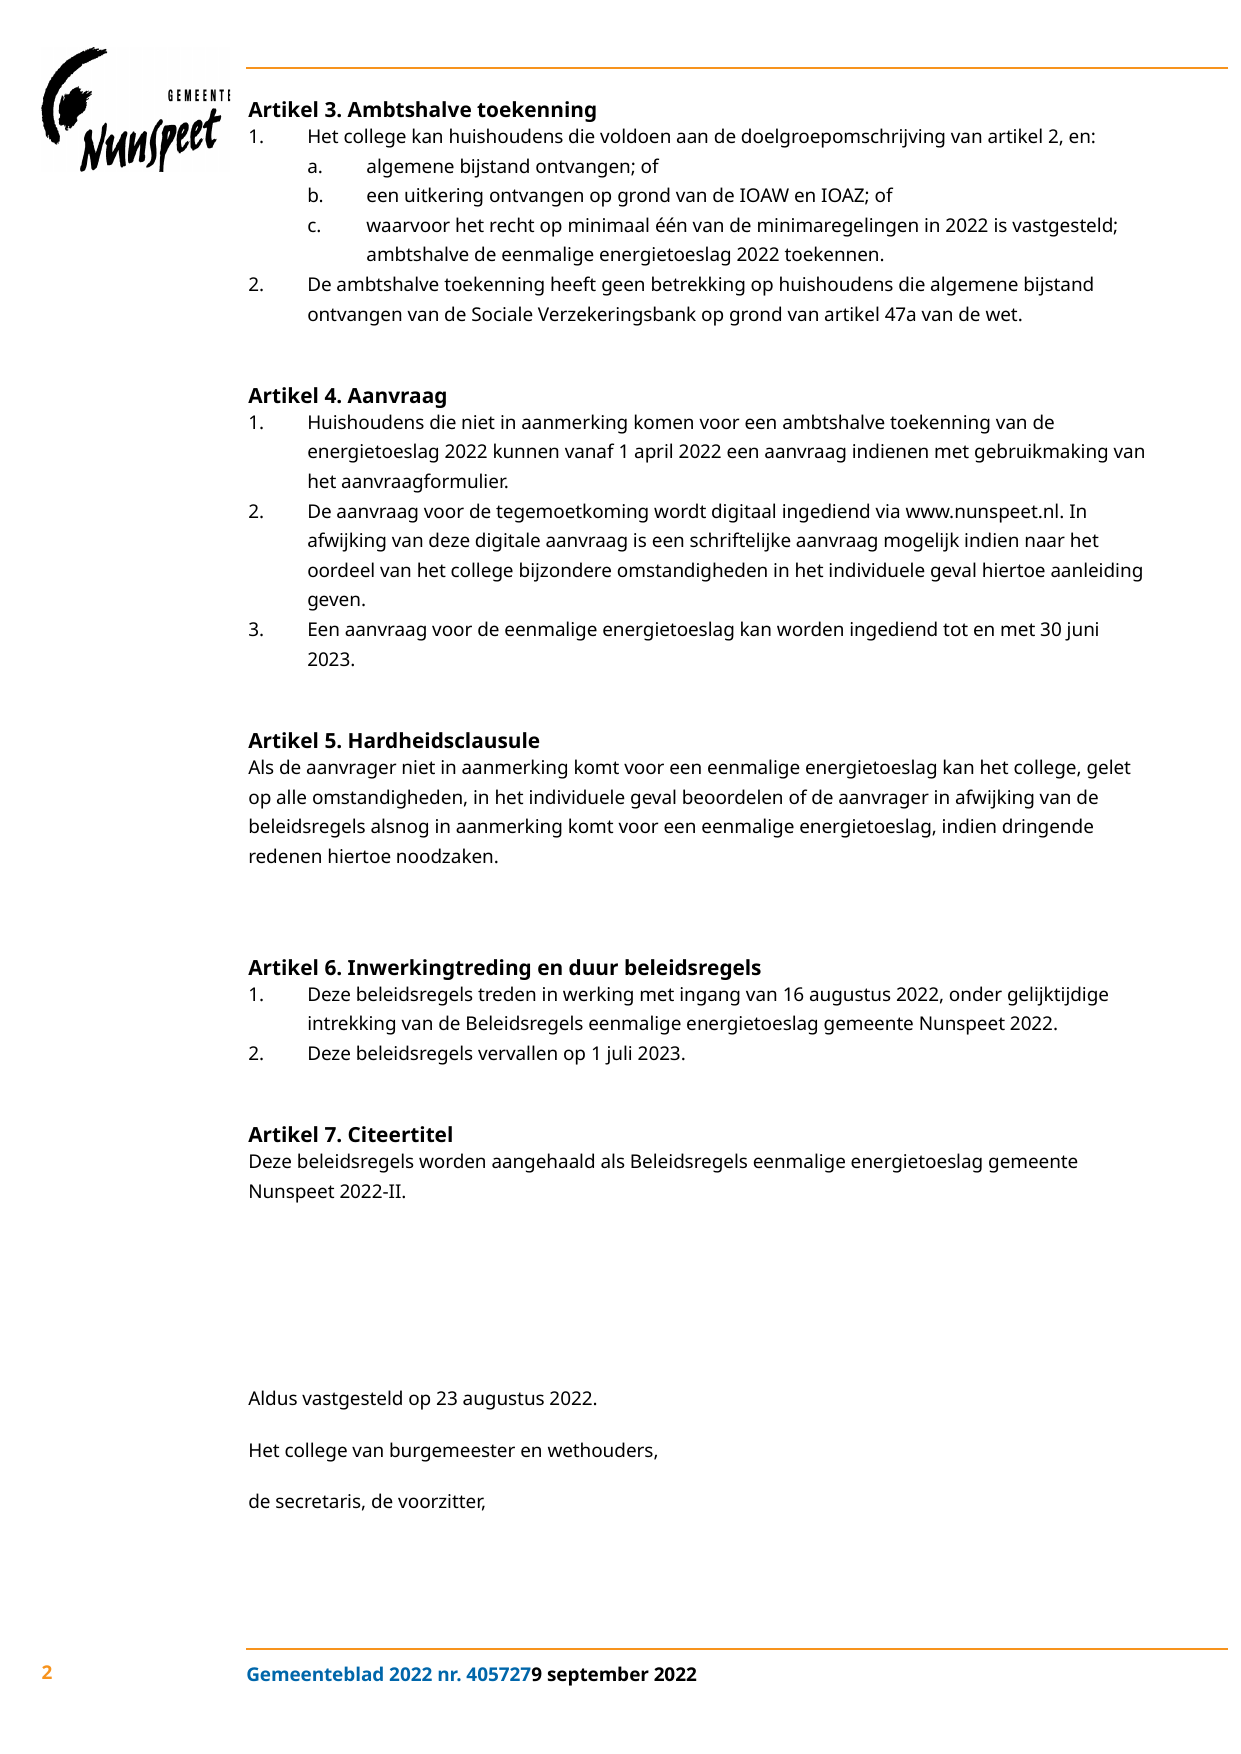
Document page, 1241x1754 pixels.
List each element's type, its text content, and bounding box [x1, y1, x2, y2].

picture [41, 47, 231, 172]
list een uitkering ontvangen op grond van de IOAW en IOAZ; of [307, 182, 1152, 208]
text Artikel 7. Citeertitel [248, 1120, 1152, 1149]
text Het college van burgemeester en wethouders, [248, 1437, 1152, 1462]
list Deze beleidsregels vervallen op 1 juli 2023. [248, 1040, 1152, 1066]
text Artikel 5. Hardheidsclausule [248, 726, 1152, 754]
text de secretaris, de voorzitter, [248, 1488, 1152, 1514]
text Artikel 3. Ambtshalve toekenning [248, 95, 1152, 123]
text Artikel 4. Aanvraag [248, 381, 1152, 409]
list algemene bijstand ontvangen; of [307, 153, 1152, 178]
list De ambtshalve toekenning heeft geen betrekking op huishoudens die algemene bijstand ontvangen van de Sociale Verzekeringsbank op grond van artikel 47a van de wet. [248, 271, 1152, 326]
list Huishoudens die niet in aanmerking komen voor een ambtshalve toekenning van de energietoeslag 2022 kunnen vanaf 1 april 2022 een aanvraag indienen met gebruikmaking van het aanvraagformulier. [248, 409, 1152, 494]
text Als de aanvrager niet in aanmerking komt voor een eenmalige energietoeslag kan het college, gelet op alle omstandigheden, in het individuele geval beoordelen of de aanvrager in afwijking van de beleidsregels alsnog in aanmerking komt voor een eenmalige energietoeslag, indien dringende redenen hiertoe noodzaken. [248, 754, 1152, 869]
list Een aanvraag voor de eenmalige energietoeslag kan worden ingediend tot en met 30 juni 2023. [248, 616, 1152, 672]
list Deze beleidsregels treden in werking met ingang van 16 augustus 2022, onder gelijktijdige intrekking van de Beleidsregels eenmalige energietoeslag gemeente Nunspeet 2022. [248, 981, 1152, 1036]
list waarvoor het recht op minimaal één van de minimaregelingen in 2022 is vastgesteld; ambtshalve de eenmalige energietoeslag 2022 toekennen. [307, 212, 1152, 267]
text Aldus vastgesteld op 23 augustus 2022. [248, 1385, 1152, 1411]
text Artikel 6. Inwerkingtreding en duur beleidsregels [248, 953, 1152, 981]
text Deze beleidsregels worden aangehaald als Beleidsregels eenmalige energietoeslag gemeente Nunspeet 2022-II. [248, 1149, 1152, 1204]
list Het college kan huishoudens die voldoen aan de doelgroepomschrijving van artikel 2, en: [248, 123, 1152, 149]
list De aanvraag voor de tegemoetkoming wordt digitaal ingediend via www.nunspeet.nl. In afwijking van deze digitale aanvraag is een schriftelijke aanvraag mogelijk indien naar het oordeel van het college bijzondere omstandigheden in het individuele geval hiertoe aanleiding geven. [248, 498, 1152, 612]
